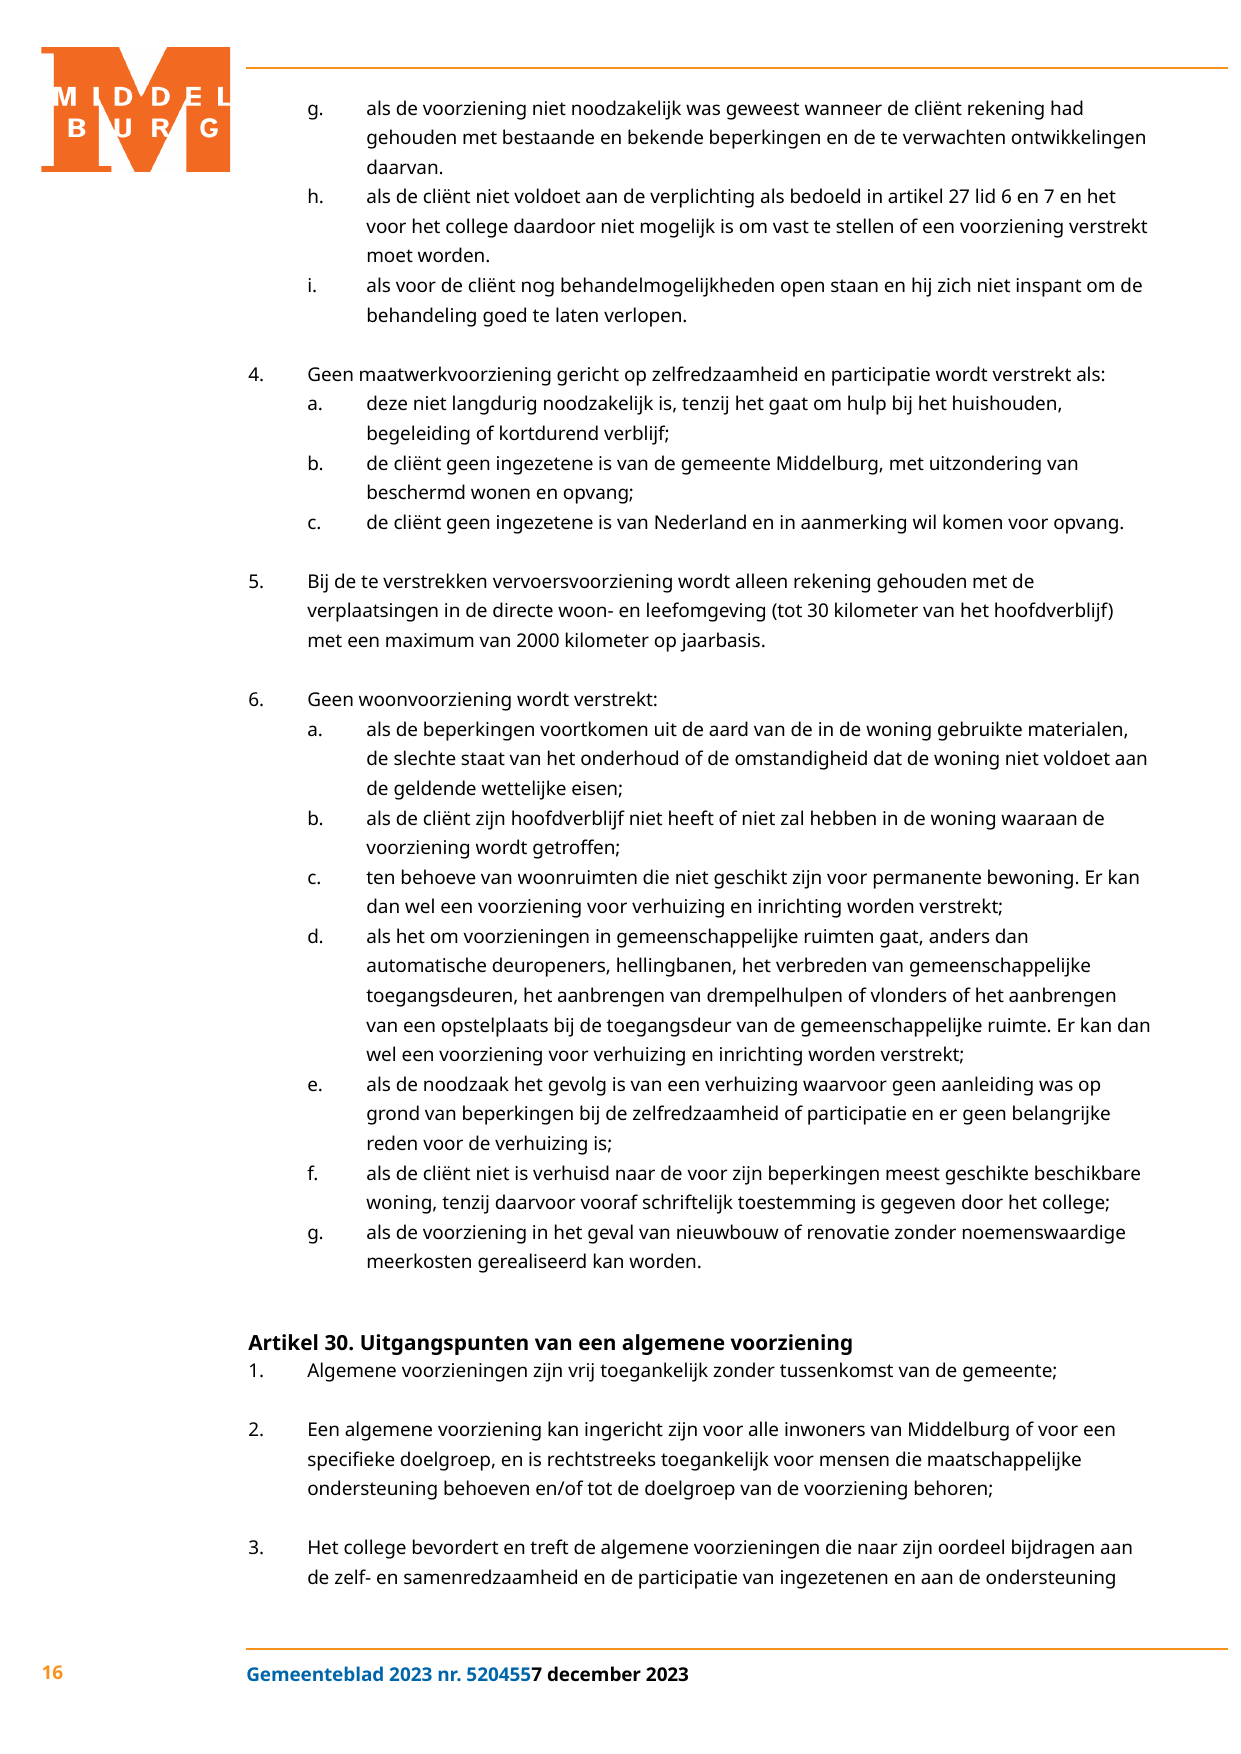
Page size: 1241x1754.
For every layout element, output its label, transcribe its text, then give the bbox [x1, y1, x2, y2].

list Een algemene voorziening kan ingericht zijn voor alle inwoners van Middelburg of voor een specifieke doelgroep, en is rechtstreeks toegankelijk voor mensen die maatschappelijke ondersteuning behoeven en/of tot de doelgroep van de voorziening behoren; [248, 1416, 1152, 1501]
list als voor de cliënt nog behandelmogelijkheden open staan en hij zich niet inspant om de behandeling goed te laten verlopen. [307, 272, 1152, 328]
picture [41, 47, 231, 172]
list Geen woonvoorziening wordt verstrekt: [248, 686, 1152, 712]
list als de voorziening niet noodzakelijk was geweest wanneer de cliënt rekening had gehouden met bestaande en bekende beperkingen en de te verwachten ontwikkelingen daarvan. [307, 95, 1152, 180]
list als de cliënt niet voldoet aan de verplichting als bedoeld in artikel 27 lid 6 en 7 en het voor het college daardoor niet mogelijk is om vast te stellen of een voorziening verstrekt moet worden. [307, 183, 1152, 268]
list als de cliënt niet is verhuisd naar de voor zijn beperkingen meest geschikte beschikbare woning, tenzij daarvoor vooraf schriftelijk toestemming is gegeven door het college; [307, 1160, 1152, 1215]
list als de voorziening in het geval van nieuwbouw of renovatie zonder noemenswaardige meerkosten gerealiseerd kan worden. [307, 1219, 1152, 1274]
list als de cliënt zijn hoofdverblijf niet heeft of niet zal hebben in de woning waaraan de voorziening wordt getroffen; [307, 805, 1152, 860]
list Het college bevordert en treft de algemene voorzieningen die naar zijn oordeel bijdragen aan de zelf- en samenredzaamheid en de participatie van ingezetenen en aan de ondersteuning [248, 1534, 1152, 1590]
list de cliënt geen ingezetene is van Nederland en in aanmerking wil komen voor opvang. [307, 509, 1152, 535]
list Bij de te verstrekken vervoersvoorziening wordt alleen rekening gehouden met de verplaatsingen in de directe woon- en leefomgeving (tot 30 kilometer van het hoofdverblijf) met een maximum van 2000 kilometer op jaarbasis. [248, 568, 1152, 653]
list deze niet langdurig noodzakelijk is, tenzij het gaat om hulp bij het huishouden, begeleiding of kortdurend verblijf; [307, 391, 1152, 446]
list ten behoeve van woonruimten die niet geschikt zijn voor permanente bewoning. Er kan dan wel een voorziening voor verhuizing en inrichting worden verstrekt; [307, 864, 1152, 919]
list Geen maatwerkvoorziening gericht op zelfredzaamheid en participatie wordt verstrekt als: [248, 361, 1152, 387]
list als de noodzaak het gevolg is van een verhuizing waarvoor geen aanleiding was op grond van beperkingen bij de zelfredzaamheid of participatie en er geen belangrijke reden voor de verhuizing is; [307, 1071, 1152, 1156]
list Algemene voorzieningen zijn vrij toegankelijk zonder tussenkomst van de gemeente; [248, 1357, 1152, 1383]
text Artikel 30. Uitgangspunten van een algemene voorziening [248, 1328, 1152, 1357]
list de cliënt geen ingezetene is van de gemeente Middelburg, met uitzondering van beschermd wonen en opvang; [307, 450, 1152, 505]
list als de beperkingen voortkomen uit de aard van de in de woning gebruikte materialen, de slechte staat van het onderhoud of de omstandigheid dat de woning niet voldoet aan de geldende wettelijke eisen; [307, 716, 1152, 801]
list als het om voorzieningen in gemeenschappelijke ruimten gaat, anders dan automatische deuropeners, hellingbanen, het verbreden van gemeenschappelijke toegangsdeuren, het aanbrengen van drempelhulpen of vlonders of het aanbrengen van een opstelplaats bij de toegangsdeur van de gemeenschappelijke ruimte. Er kan dan wel een voorziening voor verhuizing en inrichting worden verstrekt; [307, 923, 1152, 1067]
